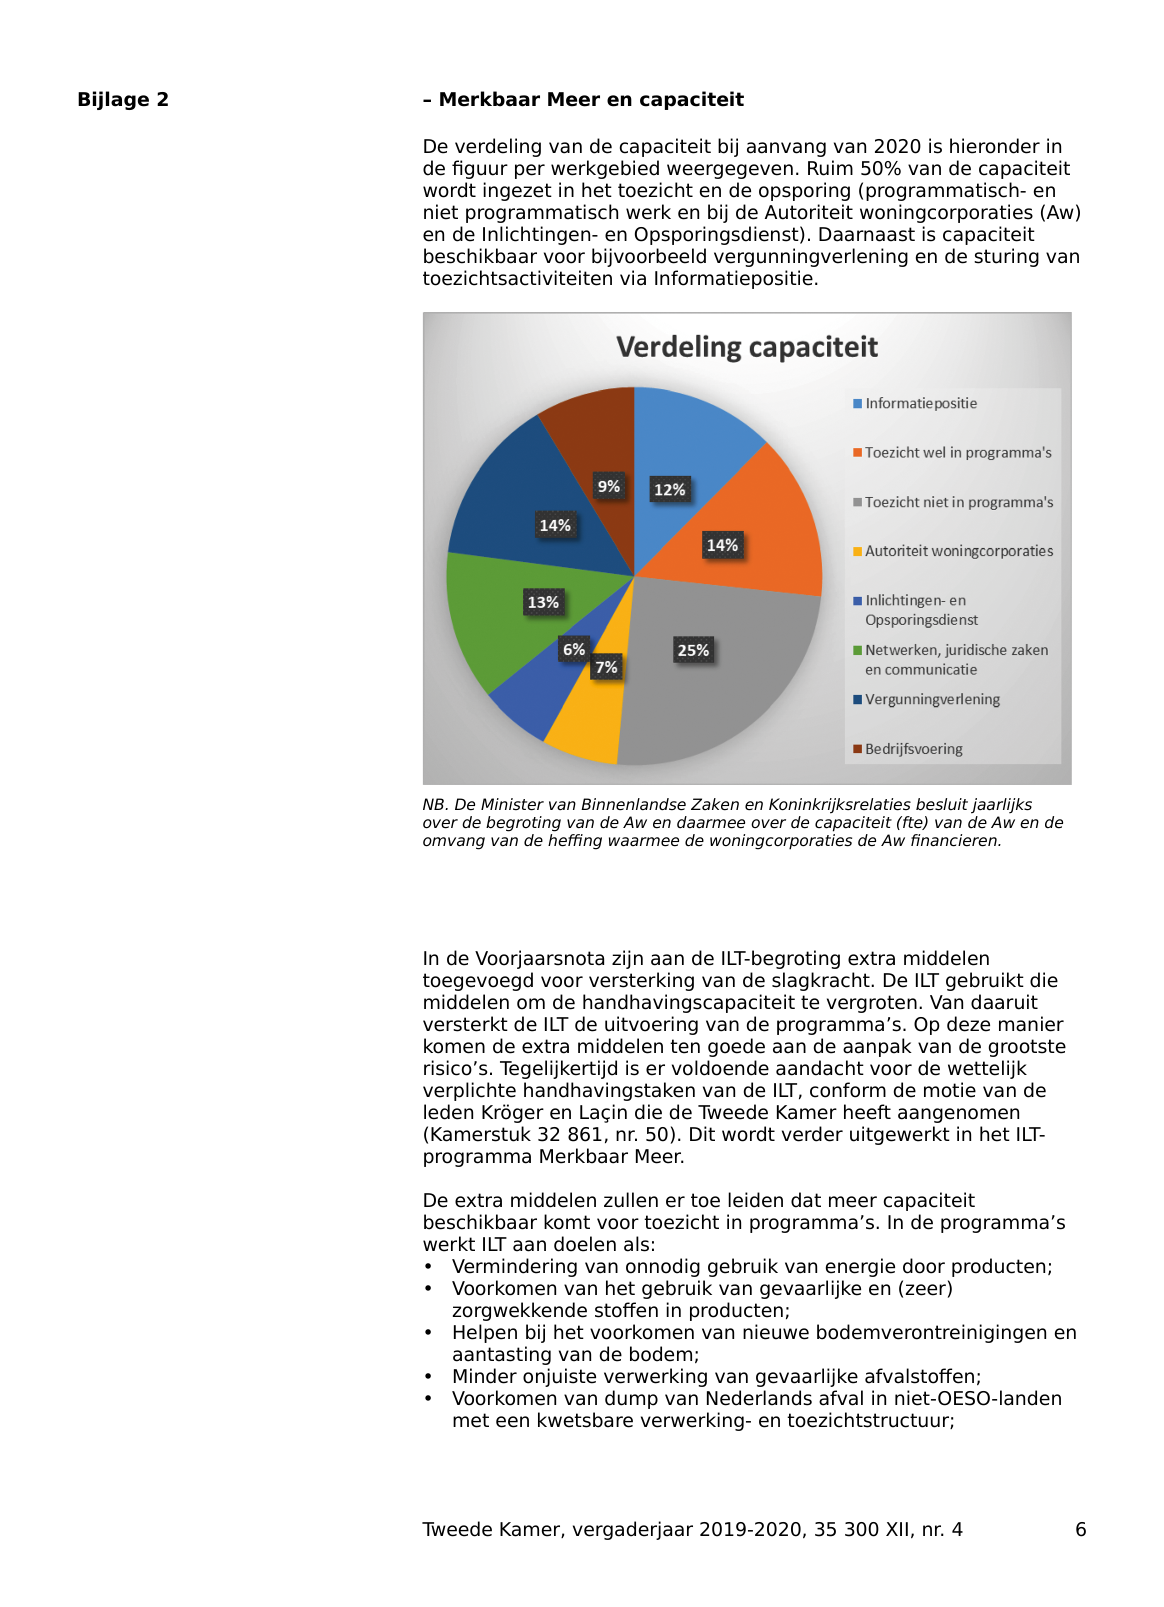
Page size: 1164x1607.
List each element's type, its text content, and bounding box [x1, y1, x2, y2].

picture [422, 312, 1072, 785]
text • Voorkomen van dump van Nederlands afval in niet-OESO-landen met een kwetsbare verwerking- en toezichtstructuur; [422, 1388, 1087, 1432]
text • Minder onjuiste verwerking van gevaarlijke afvalstoffen; [422, 1366, 1087, 1388]
text • Helpen bij het voorkomen van nieuwe bodemverontreinigingen en aantasting van de bodem; [422, 1322, 1087, 1366]
text In de Voorjaarsnota zijn aan de ILT-begroting extra middelen toegevoegd voor versterking van de slagkracht. De ILT gebruikt die middelen om de handhavingscapaciteit te vergroten. Van daaruit versterkt de ILT de uitvoering van de programma’s. Op deze manier komen de extra middelen ten goede aan de aanpak van de grootste risico’s. Tegelijkertijd is er voldoende aandacht voor de wettelijk verplichte handhavingstaken van de ILT, conform de motie van de leden Kröger en Laçin die de Tweede Kamer heeft aangenomen (Kamerstuk 32 861, nr. 50). Dit wordt verder uitgewerkt in het ILT-programma Merkbaar Meer. [422, 948, 1087, 1168]
text • Voorkomen van het gebruik van gevaarlijke en (zeer) zorgwekkende stoffen in producten; [422, 1278, 1087, 1322]
text De verdeling van de capaciteit bij aanvang van 2020 is hieronder in de figuur per werkgebied weergegeven. Ruim 50% van de capaciteit wordt ingezet in het toezicht en de opsporing (programmatisch- en niet programmatisch werk en bij de Autoriteit woningcorporaties (Aw) en de Inlichtingen- en Opsporingsdienst). Daarnaast is capaciteit beschikbaar voor bijvoorbeeld vergunningverlening en de sturing van toezichtsactiviteiten via Informatiepositie. [422, 136, 1087, 290]
text NB. De Minister van Binnenlandse Zaken en Koninkrijksrelaties besluit jaarlijks over de begroting van de Aw en daarmee over de capaciteit (fte) van de Aw en de omvang van de heffing waarmee de woningcorporaties de Aw financieren. [422, 796, 1072, 851]
text De extra middelen zullen er toe leiden dat meer capaciteit beschikbaar komt voor toezicht in programma’s. In de programma’s werkt ILT aan doelen als: [422, 1190, 1087, 1256]
subtitle Bijlage 2 – Merkbaar Meer en capaciteit [77, 89, 1087, 111]
text • Vermindering van onnodig gebruik van energie door producten; [422, 1256, 1087, 1278]
